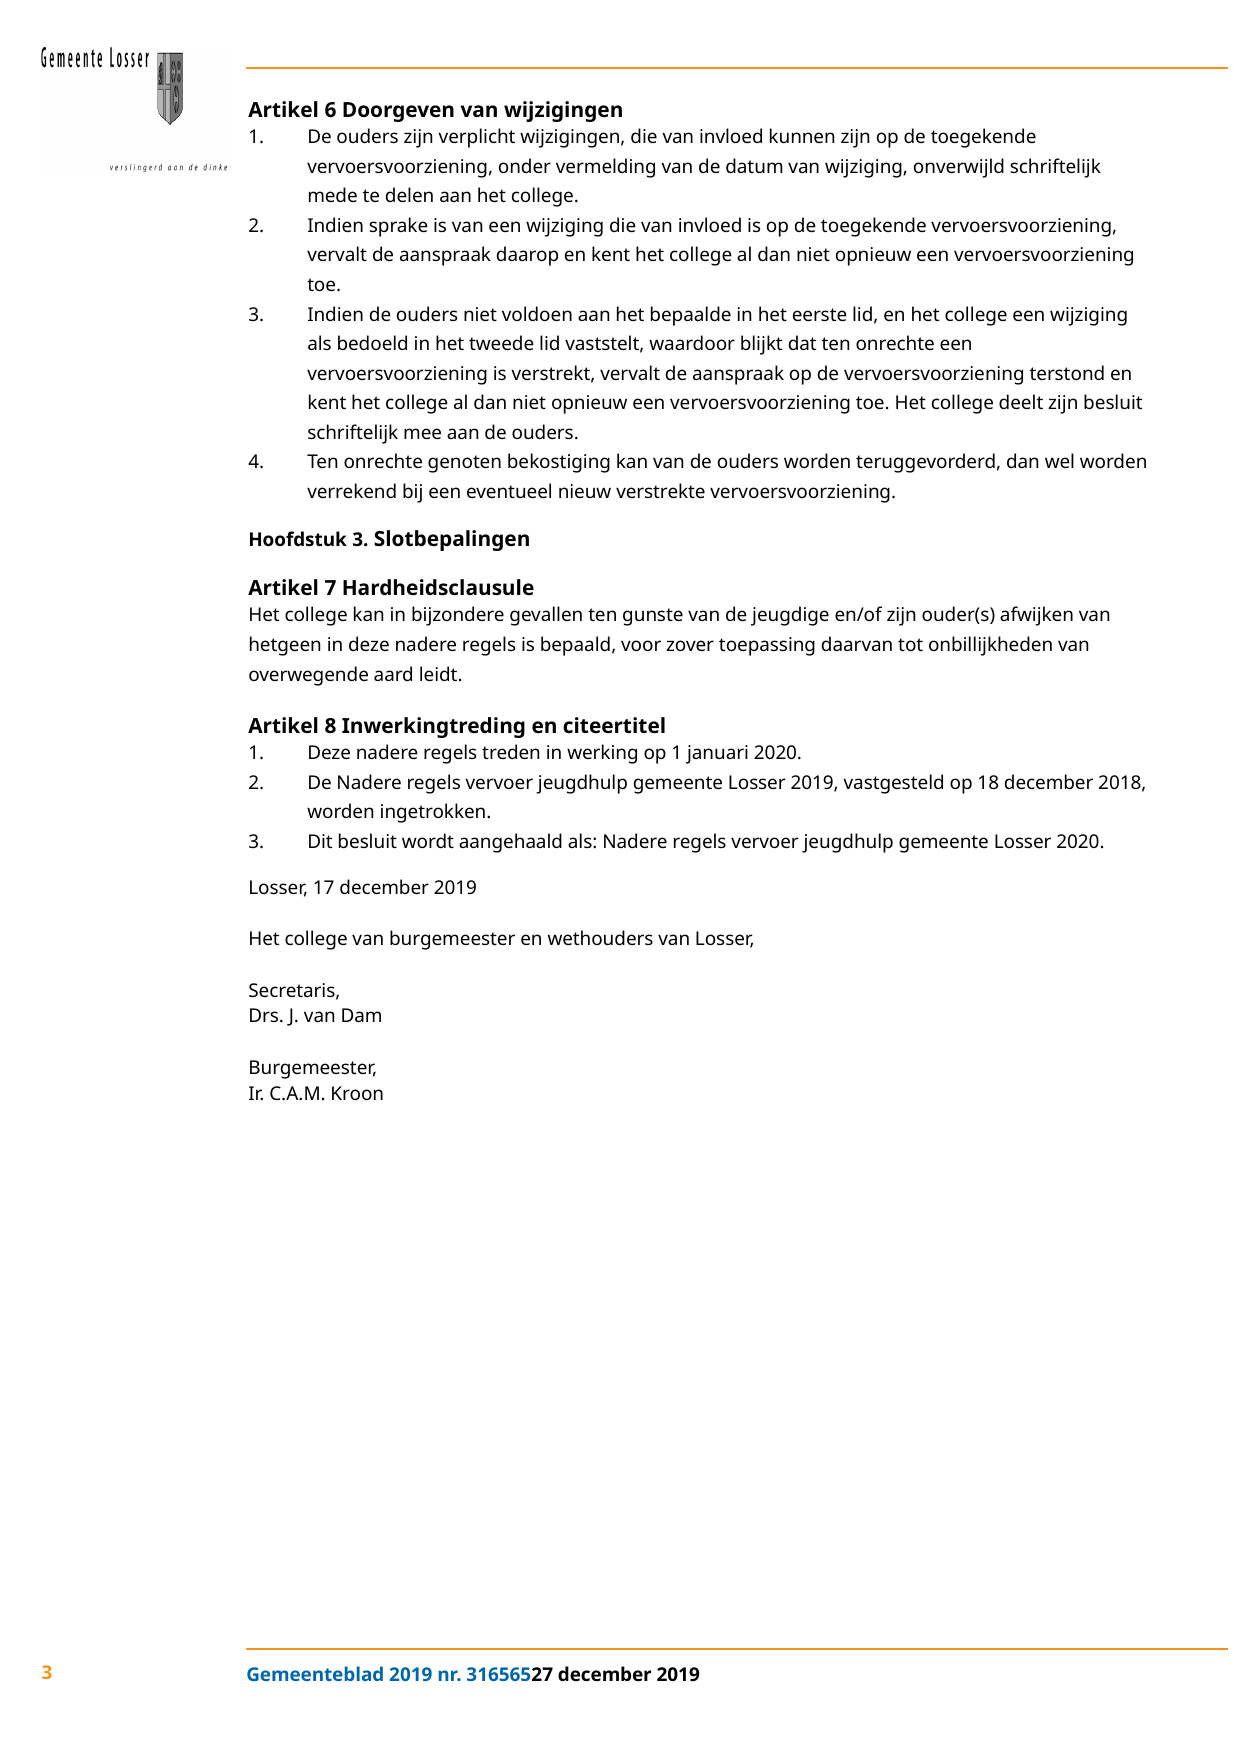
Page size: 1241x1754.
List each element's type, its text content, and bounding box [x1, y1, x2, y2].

list De ouders zijn verplicht wijzigingen, die van invloed kunnen zijn op de toegekende vervoersvoorziening, onder vermelding van de datum van wijziging, onverwijld schriftelijk mede te delen aan het college. [248, 123, 1152, 208]
text Burgemeester, [248, 1054, 1152, 1080]
text Hoofdstuk 3. Slotbepalingen [248, 524, 1152, 552]
text Artikel 6 Doorgeven van wijzigingen [248, 95, 1152, 123]
picture [41, 47, 231, 172]
list Indien sprake is van een wijziging die van invloed is op de toegekende vervoersvoorziening, vervalt de aanspraak daarop en kent het college al dan niet opnieuw een vervoersvoorziening toe. [248, 212, 1152, 297]
text Drs. J. van Dam [248, 1003, 1152, 1028]
list Indien de ouders niet voldoen aan het bepaalde in het eerste lid, en het college een wijziging als bedoeld in het tweede lid vaststelt, waardoor blijkt dat ten onrechte een vervoersvoorziening is verstrekt, vervalt de aanspraak op de vervoersvoorziening terstond en kent het college al dan niet opnieuw een vervoersvoorziening toe. Het college deelt zijn besluit schriftelijk mee aan de ouders. [248, 301, 1152, 445]
list De Nadere regels vervoer jeugdhulp gemeente Losser 2019, vastgesteld op 18 december 2018, worden ingetrokken. [248, 769, 1152, 824]
list Ten onrechte genoten bekostiging kan van de ouders worden teruggevorderd, dan wel worden verrekend bij een eventueel nieuw verstrekte vervoersvoorziening. [248, 449, 1152, 504]
text Ir. C.A.M. Kroon [248, 1080, 1152, 1106]
list Dit besluit wordt aangehaald als: Nadere regels vervoer jeugdhulp gemeente Losser 2020. [248, 828, 1152, 854]
list Deze nadere regels treden in werking op 1 januari 2020. [248, 739, 1152, 765]
text Secretaris, [248, 977, 1152, 1003]
text Artikel 7 Hardheidsclausule [248, 573, 1152, 602]
text Artikel 8 Inwerkingtreding en citeertitel [248, 711, 1152, 739]
text Losser, 17 december 2019 [248, 874, 1152, 900]
text Het college kan in bijzondere gevallen ten gunste van de jeugdige en/of zijn ouder(s) afwijken van hetgeen in deze nadere regels is bepaald, voor zover toepassing daarvan tot onbillijkheden van overwegende aard leidt. [248, 602, 1152, 686]
text Het college van burgemeester en wethouders van Losser, [248, 925, 1152, 951]
